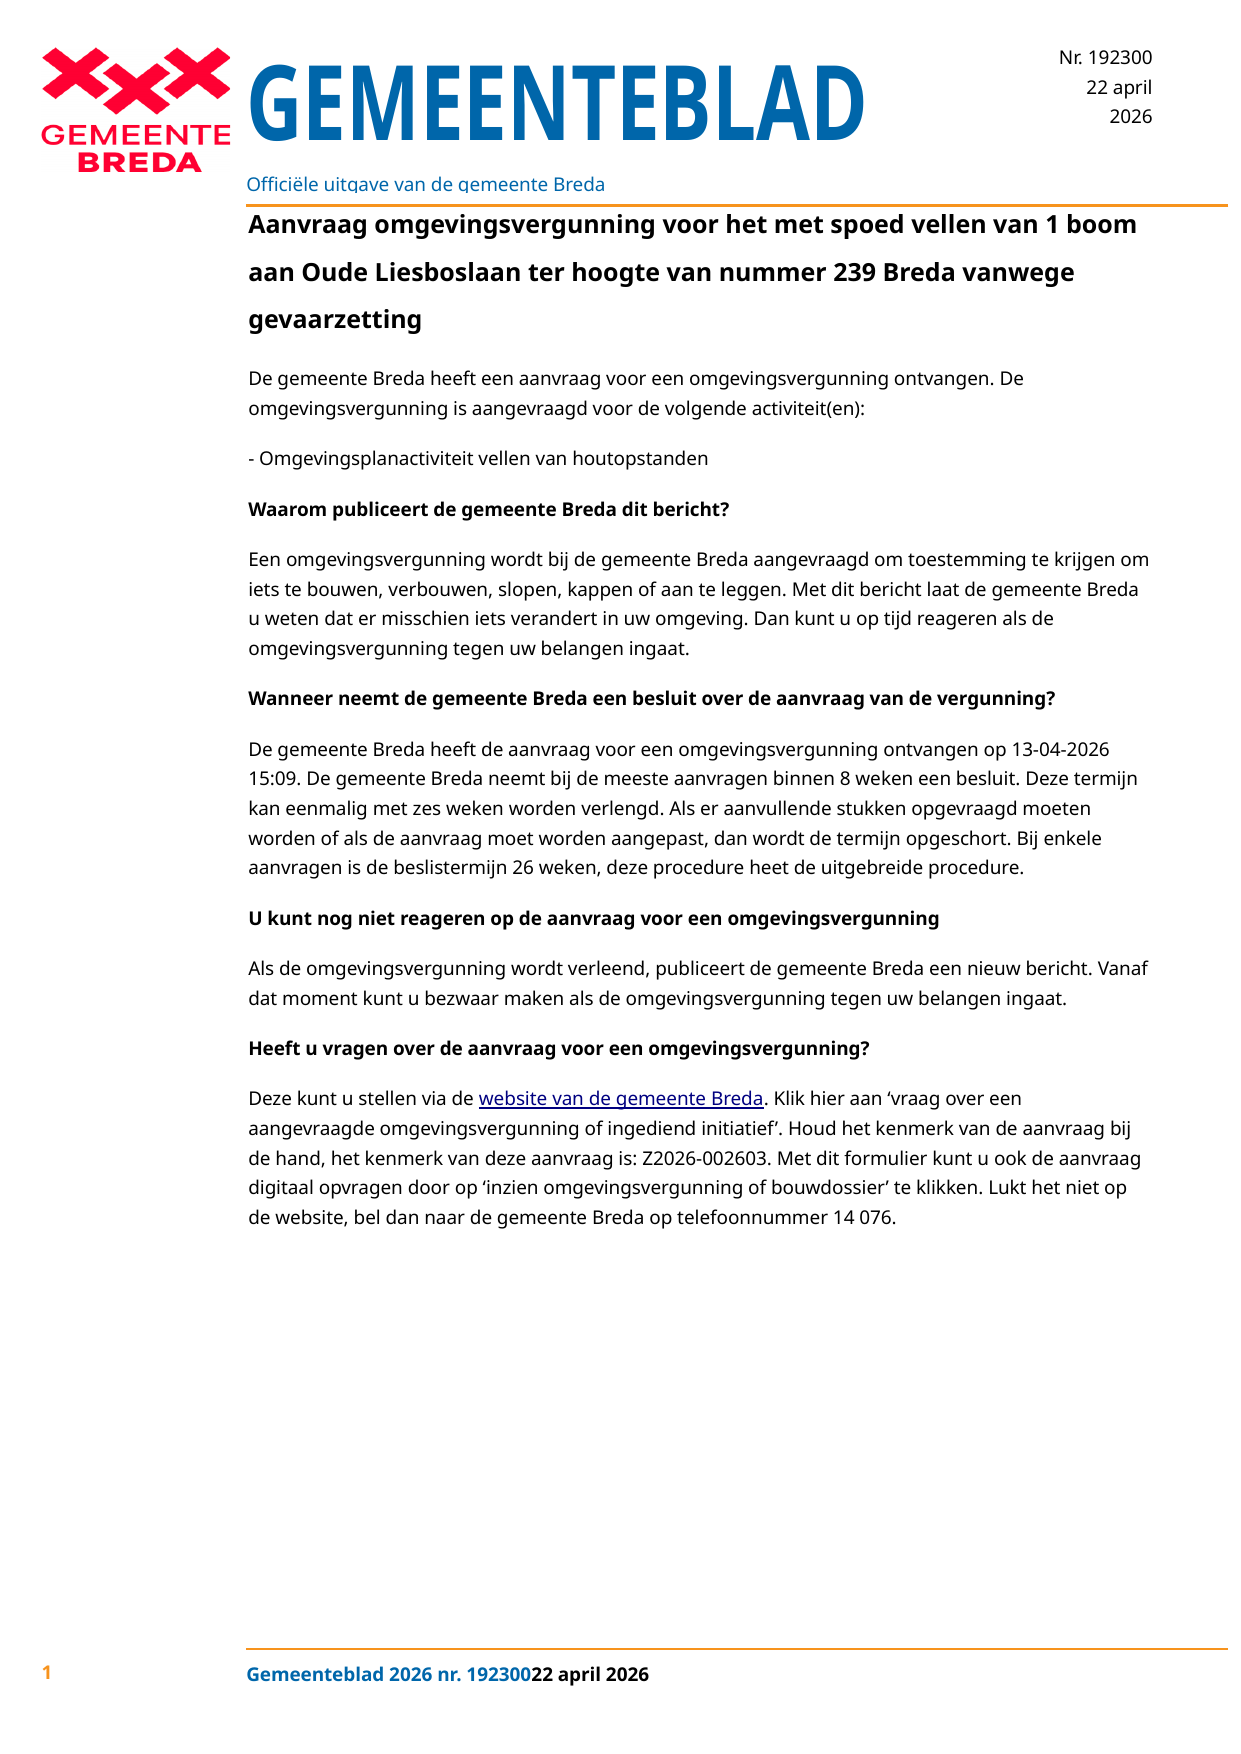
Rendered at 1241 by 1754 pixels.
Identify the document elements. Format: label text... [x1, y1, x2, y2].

text Wanneer neemt de gemeente Breda een besluit over de aanvraag van de vergunning? [248, 686, 1152, 711]
text Als de omgevingsvergunning wordt verleend, publiceert de gemeente Breda een nieuw bericht. Vanaf dat moment kunt u bezwaar maken als de omgevingsvergunning tegen uw belangen ingaat. [248, 955, 1152, 1010]
text De gemeente Breda heeft een aanvraag voor een omgevingsvergunning ontvangen. De omgevingsvergunning is aangevraagd voor de volgende activiteit(en): [248, 366, 1152, 421]
text Een omgevingsvergunning wordt bij de gemeente Breda aangevraagd om toestemming te krijgen om iets te bouwen, verbouwen, slopen, kappen of aan te leggen. Met dit bericht laat de gemeente Breda u weten dat er misschien iets verandert in uw omgeving. Dan kunt u op tijd reageren als de omgevingsvergunning tegen uw belangen ingaat. [248, 546, 1152, 661]
text De gemeente Breda heeft de aanvraag voor een omgevingsvergunning ontvangen op 13-04-2026 15:09. De gemeente Breda neemt bij de meeste aanvragen binnen 8 weken een besluit. Deze termijn kan eenmalig met zes weken worden verlengd. Als er aanvullende stukken opgevraagd moeten worden of als de aanvraag moet worden aangepast, dan wordt de termijn opgeschort. Bij enkele aanvragen is de beslistermijn 26 weken, deze procedure heet de uitgebreide procedure. [248, 736, 1152, 880]
text Waarom publiceert de gemeente Breda dit bericht? [248, 496, 1152, 522]
text Aanvraag omgevingsvergunning voor het met spoed vellen van 1 boom aan Oude Liesboslaan ter hoogte van nummer 239 Breda vanwege gevaarzetting [248, 207, 1152, 336]
text U kunt nog niet reageren op de aanvraag voor een omgevingsvergunning [248, 905, 1152, 930]
picture [41, 47, 231, 172]
text - Omgevingsplanactiviteit vellen van houtopstanden [248, 446, 1152, 471]
text Heeft u vragen over de aanvraag voor een omgevingsvergunning? [248, 1035, 1152, 1061]
text Deze kunt u stellen via de website van de gemeente Breda. Klik hier aan ‘vraag over een aangevraagde omgevingsvergunning of ingediend initiatief’. Houd het kenmerk van de aanvraag bij de hand, het kenmerk van deze aanvraag is: Z2026-002603. Met dit formulier kunt u ook de aanvraag digitaal opvragen door op ‘inzien omgevingsvergunning of bouwdossier’ te klikken. Lukt het niet op de website, bel dan naar de gemeente Breda op telefoonnummer 14 076. [248, 1086, 1152, 1229]
